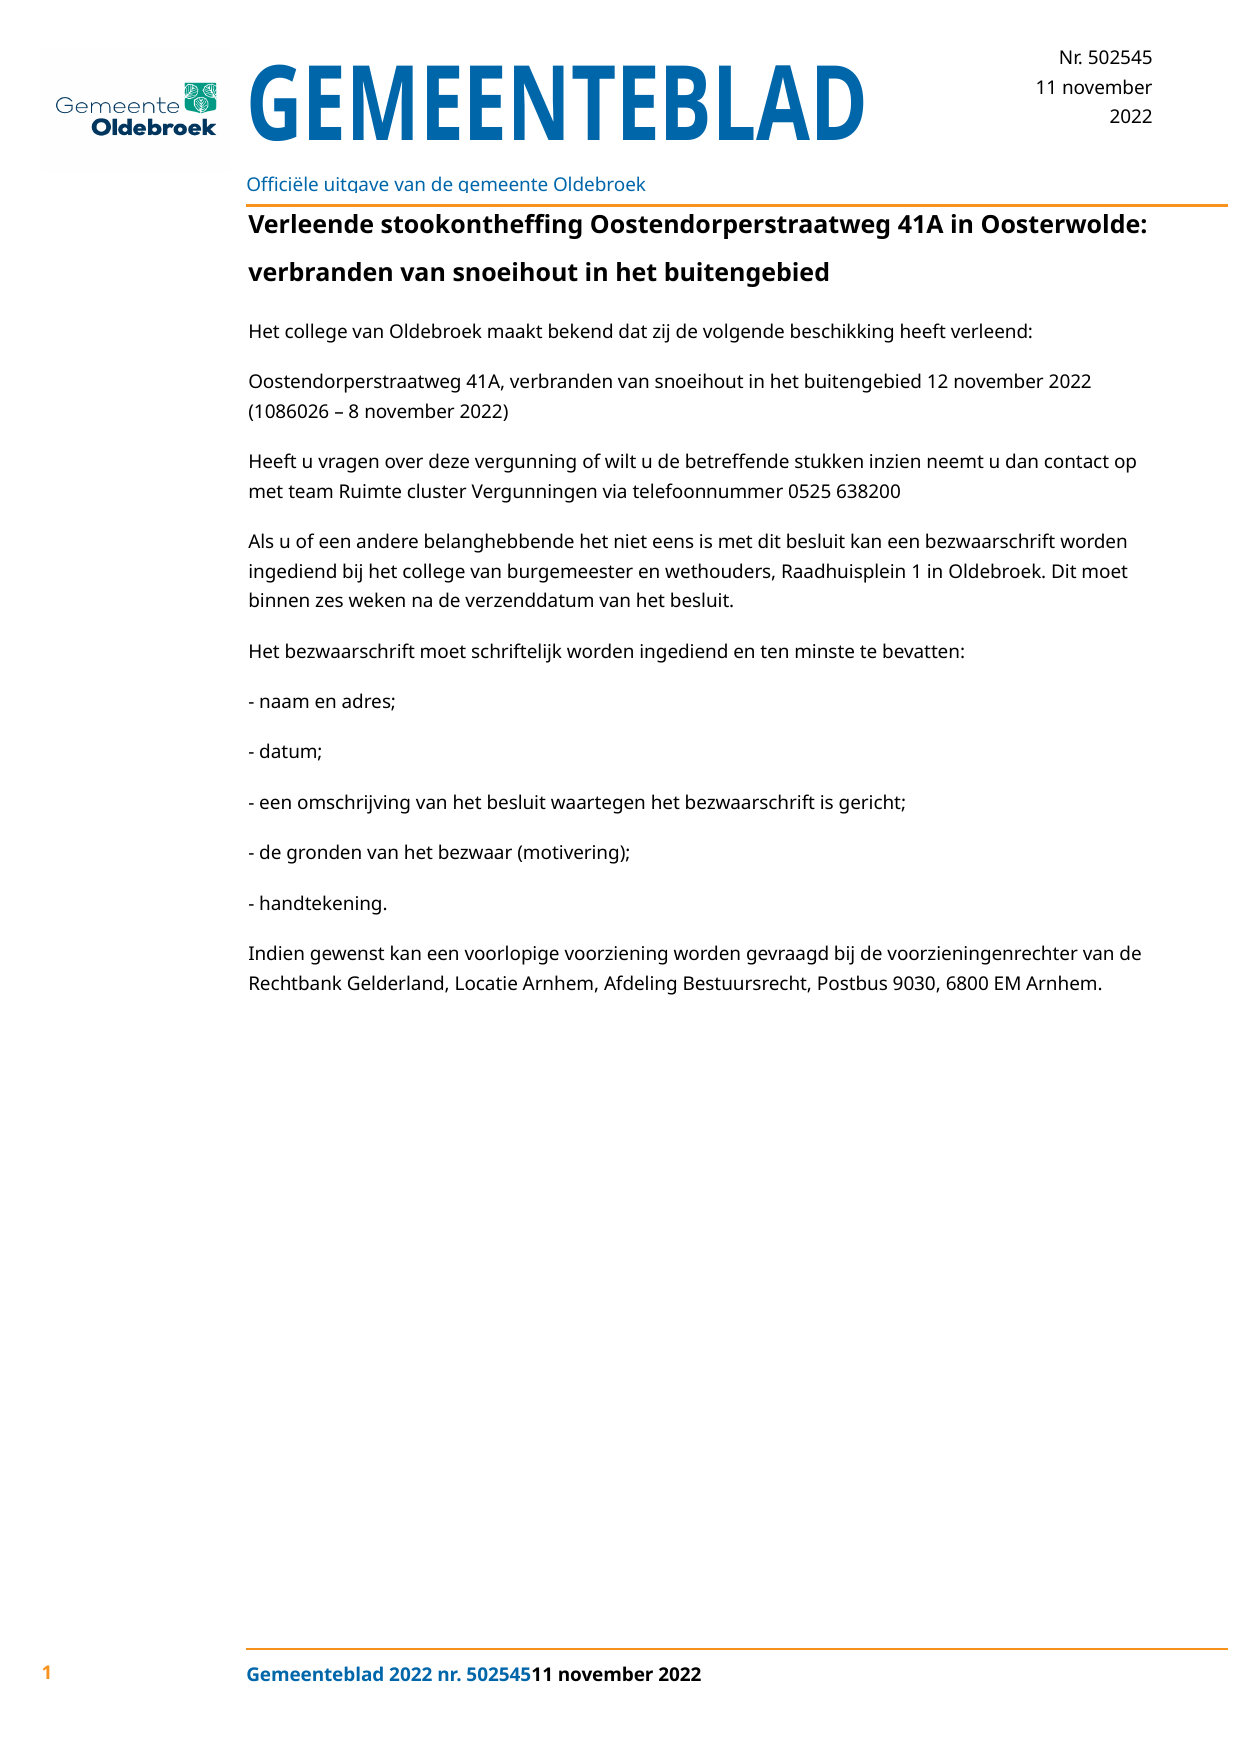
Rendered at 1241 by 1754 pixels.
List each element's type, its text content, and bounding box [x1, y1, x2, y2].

text Oostendorperstraatweg 41A, verbranden van snoeihout in het buitengebied 12 november 2022 (1086026 – 8 november 2022) [248, 368, 1152, 424]
text Indien gewenst kan een voorlopige voorziening worden gevraagd bij de voorzieningenrechter van de Rechtbank Gelderland, Locatie Arnhem, Afdeling Bestuursrecht, Postbus 9030, 6800 EM Arnhem. [248, 940, 1152, 996]
text Heeft u vragen over deze vergunning of wilt u de betreffende stukken inzien neemt u dan contact op met team Ruimte cluster Vergunningen via telefoonnummer 0525 638200 [248, 448, 1152, 504]
text - datum; [248, 739, 1152, 764]
text Het college van Oldebroek maakt bekend dat zij de volgende beschikking heeft verleend: [248, 318, 1152, 344]
text Het bezwaarschrift moet schriftelijk worden ingediend en ten minste te bevatten: [248, 638, 1152, 664]
text - een omschrijving van het besluit waartegen het bezwaarschrift is gericht; [248, 789, 1152, 815]
text Als u of een andere belanghebbende het niet eens is met dit besluit kan een bezwaarschrift worden ingediend bij het college van burgemeester en wethouders, Raadhuisplein 1 in Oldebroek. Dit moet binnen zes weken na de verzenddatum van het besluit. [248, 528, 1152, 613]
text - naam en adres; [248, 688, 1152, 714]
text Verleende stookontheffing Oostendorperstraatweg 41A in Oosterwolde: verbranden van snoeihout in het buitengebied [248, 207, 1152, 288]
text - handtekening. [248, 890, 1152, 916]
text - de gronden van het bezwaar (motivering); [248, 839, 1152, 865]
picture [41, 47, 231, 172]
